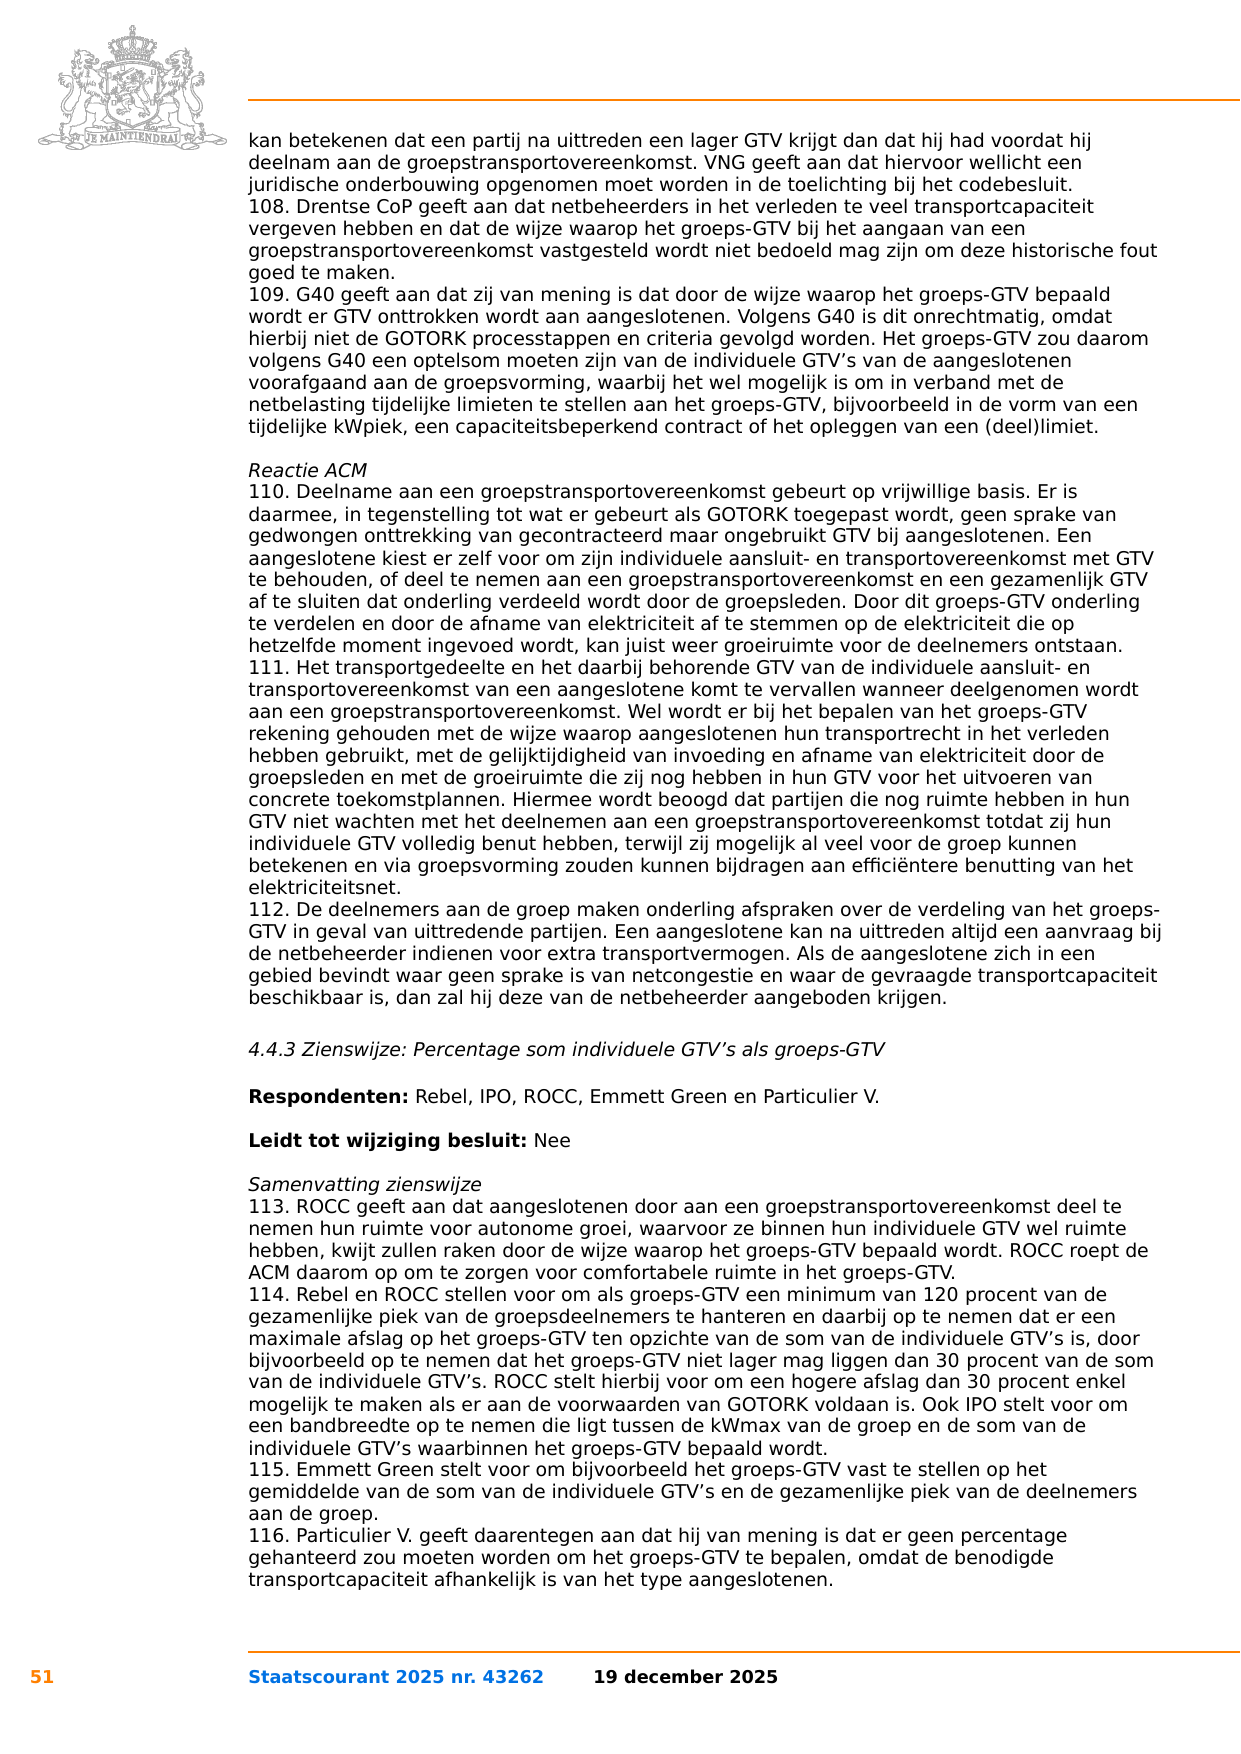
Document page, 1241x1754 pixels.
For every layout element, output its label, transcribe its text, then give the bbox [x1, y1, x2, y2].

text Respondenten: Rebel, IPO, ROCC, Emmett Green en Particulier V. [248, 1086, 1163, 1108]
text 109. G40 geeft aan dat zij van mening is dat door de wijze waarop het groeps-GTV bepaald wordt er GTV onttrokken wordt aan aangeslotenen. Volgens G40 is dit onrechtmatig, omdat hierbij niet de GOTORK processtappen en criteria gevolgd worden. Het groeps-GTV zou daarom volgens G40 een optelsom moeten zijn van de individuele GTV’s van de aangeslotenen voorafgaand aan de groepsvorming, waarbij het wel mogelijk is om in verband met de netbelasting tijdelijke limieten te stellen aan het groeps-GTV, bijvoorbeeld in de vorm van een tijdelijke kWpiek, een capaciteitsbeperkend contract of het opleggen van een (deel)limiet. [248, 284, 1163, 438]
text 112. De deelnemers aan de groep maken onderling afspraken over de verdeling van het groeps-GTV in geval van uittredende partijen. Een aangeslotene kan na uittreden altijd een aanvraag bij de netbeheerder indienen voor extra transportvermogen. Als de aangeslotene zich in een gebied bevindt waar geen sprake is van netcongestie en waar de gevraagde transportcapaciteit beschikbaar is, dan zal hij deze van de netbeheerder aangeboden krijgen. [248, 899, 1163, 1009]
picture [38, 25, 227, 150]
text 108. Drentse CoP geeft aan dat netbeheerders in het verleden te veel transportcapaciteit vergeven hebben en dat de wijze waarop het groeps-GTV bij het aangaan van een groepstransportovereenkomst vastgesteld wordt niet bedoeld mag zijn om deze historische fout goed te maken. [248, 196, 1163, 284]
text Leidt tot wijziging besluit: Nee [248, 1130, 1163, 1152]
text 110. Deelname aan een groepstransportovereenkomst gebeurt op vrijwillige basis. Er is daarmee, in tegenstelling tot wat er gebeurt als GOTORK toegepast wordt, geen sprake van gedwongen onttrekking van gecontracteerd maar ongebruikt GTV bij aangeslotenen. Een aangeslotene kiest er zelf voor om zijn individuele aansluit- en transportovereenkomst met GTV te behouden, of deel te nemen aan een groepstransportovereenkomst en een gezamenlijk GTV af te sluiten dat onderling verdeeld wordt door de groepsleden. Door dit groeps-GTV onderling te verdelen en door de afname van elektriciteit af te stemmen op de elektriciteit die op hetzelfde moment ingevoed wordt, kan juist weer groeiruimte voor de deelnemers ontstaan. [248, 481, 1163, 657]
text 111. Het transportgedeelte en het daarbij behorende GTV van de individuele aansluit- en transportovereenkomst van een aangeslotene komt te vervallen wanneer deelgenomen wordt aan een groepstransportovereenkomst. Wel wordt er bij het bepalen van het groeps-GTV rekening gehouden met de wijze waarop aangeslotenen hun transportrecht in het verleden hebben gebruikt, met de gelijktijdigheid van invoeding en afname van elektriciteit door de groepsleden en met de groeiruimte die zij nog hebben in hun GTV voor het uitvoeren van concrete toekomstplannen. Hiermee wordt beoogd dat partijen die nog ruimte hebben in hun GTV niet wachten met het deelnemen aan een groepstransportovereenkomst totdat zij hun individuele GTV volledig benut hebben, terwijl zij mogelijk al veel voor de groep kunnen betekenen en via groepsvorming zouden kunnen bijdragen aan efficiëntere benutting van het elektriciteitsnet. [248, 657, 1163, 899]
subtitle Reactie ACM [248, 459, 1163, 481]
text 113. ROCC geeft aan dat aangeslotenen door aan een groepstransportovereenkomst deel te nemen hun ruimte voor autonome groei, waarvoor ze binnen hun individuele GTV wel ruimte hebben, kwijt zullen raken door de wijze waarop het groeps-GTV bepaald wordt. ROCC roept de ACM daarom op om te zorgen voor comfortabele ruimte in het groeps-GTV. [248, 1196, 1163, 1283]
subtitle Samenvatting zienswijze [248, 1174, 1163, 1196]
text 115. Emmett Green stelt voor om bijvoorbeeld het groeps-GTV vast te stellen op het gemiddelde van de som van de individuele GTV’s en de gezamenlijke piek van de deelnemers aan de groep. [248, 1459, 1163, 1525]
text 116. Particulier V. geeft daarentegen aan dat hij van mening is dat er geen percentage gehanteerd zou moeten worden om het groeps-GTV te bepalen, omdat de benodigde transportcapaciteit afhankelijk is van het type aangeslotenen. [248, 1525, 1163, 1591]
text 114. Rebel en ROCC stellen voor om als groeps-GTV een minimum van 120 procent van de gezamenlijke piek van de groepsdeelnemers te hanteren en daarbij op te nemen dat er een maximale afslag op het groeps-GTV ten opzichte van de som van de individuele GTV’s is, door bijvoorbeeld op te nemen dat het groeps-GTV niet lager mag liggen dan 30 procent van de som van de individuele GTV’s. ROCC stelt hierbij voor om een hogere afslag dan 30 procent enkel mogelijk te maken als er aan de voorwaarden van GOTORK voldaan is. Ook IPO stelt voor om een bandbreedte op te nemen die ligt tussen de kWmax van de groep en de som van de individuele GTV’s waarbinnen het groeps-GTV bepaald wordt. [248, 1283, 1163, 1459]
text kan betekenen dat een partij na uittreden een lager GTV krijgt dan dat hij had voordat hij deelnam aan de groepstransportovereenkomst. VNG geeft aan dat hiervoor wellicht een juridische onderbouwing opgenomen moet worden in de toelichting bij het codebesluit. [248, 130, 1163, 196]
subtitle 4.4.3 Zienswijze: Percentage som individuele GTV’s als groeps-GTV [248, 1039, 1163, 1061]
